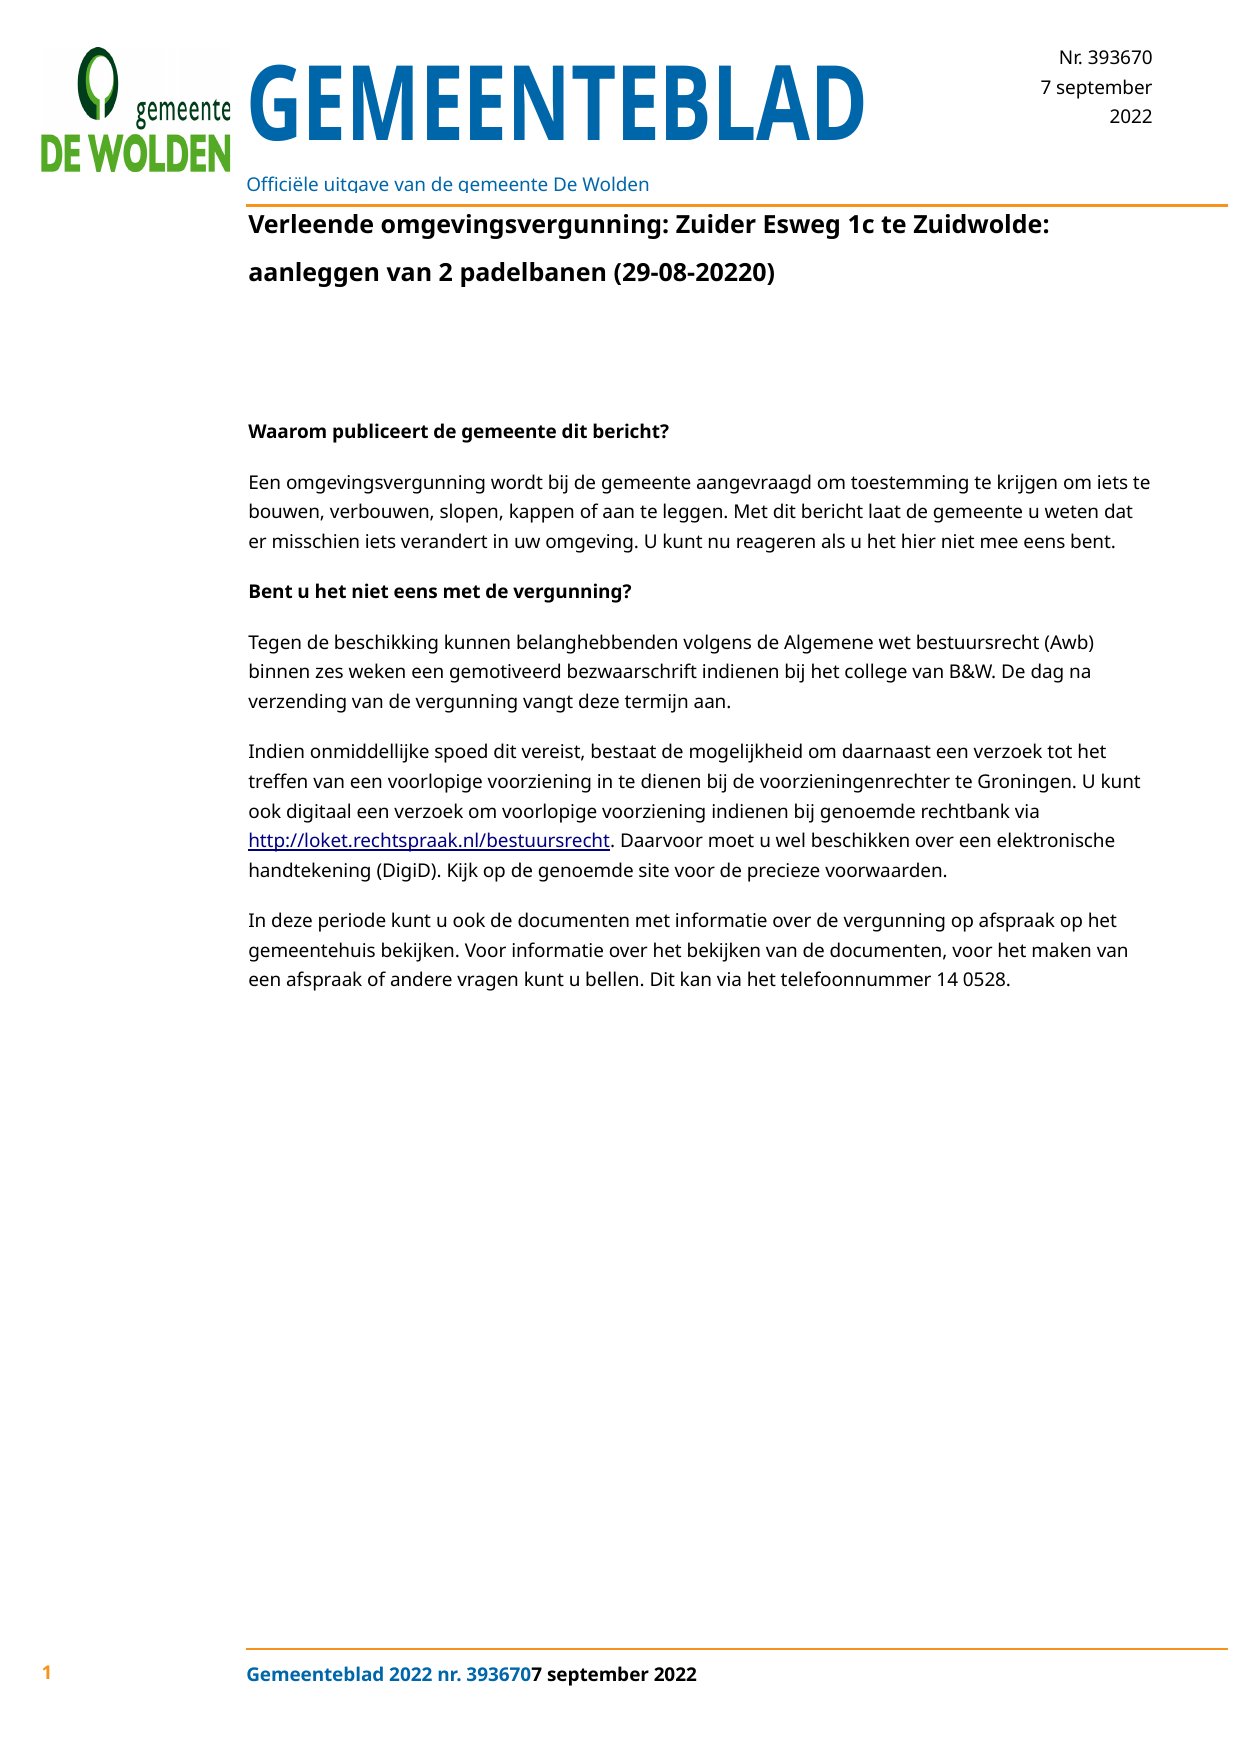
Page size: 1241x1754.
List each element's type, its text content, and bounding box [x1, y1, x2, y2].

text Verleende omgevingsvergunning: Zuider Esweg 1c te Zuidwolde: aanleggen van 2 padelbanen (29-08-20220) [248, 207, 1152, 288]
text Bent u het niet eens met de vergunning? [248, 579, 1152, 604]
text Tegen de beschikking kunnen belanghebbenden volgens de Algemene wet bestuursrecht (Awb) binnen zes weken een gemotiveerd bezwaarschrift indienen bij het college van B&W. De dag na verzending van de vergunning vangt deze termijn aan. [248, 629, 1152, 714]
text In deze periode kunt u ook de documenten met informatie over de vergunning op afspraak op het gemeentehuis bekijken. Voor informatie over het bekijken van de documenten, voor het maken van een afspraak of andere vragen kunt u bellen. Dit kan via het telefoonnummer 14 0528. [248, 907, 1152, 992]
text Waarom publiceert de gemeente dit bericht? [248, 419, 1152, 444]
text Een omgevingsvergunning wordt bij de gemeente aangevraagd om toestemming te krijgen om iets te bouwen, verbouwen, slopen, kappen of aan te leggen. Met dit bericht laat de gemeente u weten dat er misschien iets verandert in uw omgeving. U kunt nu reageren als u het hier niet mee eens bent. [248, 469, 1152, 554]
picture [41, 47, 231, 172]
text Indien onmiddellijke spoed dit vereist, bestaat de mogelijkheid om daarnaast een verzoek tot het treffen van een voorlopige voorziening in te dienen bij de voorzieningenrechter te Groningen. U kunt ook digitaal een verzoek om voorlopige voorziening indienen bij genoemde rechtbank via http://loket.rechtspraak.nl/bestuursrecht. Daarvoor moet u wel beschikken over een elektronische handtekening (DigiD). Kijk op de genoemde site voor de precieze voorwaarden. [248, 739, 1152, 883]
